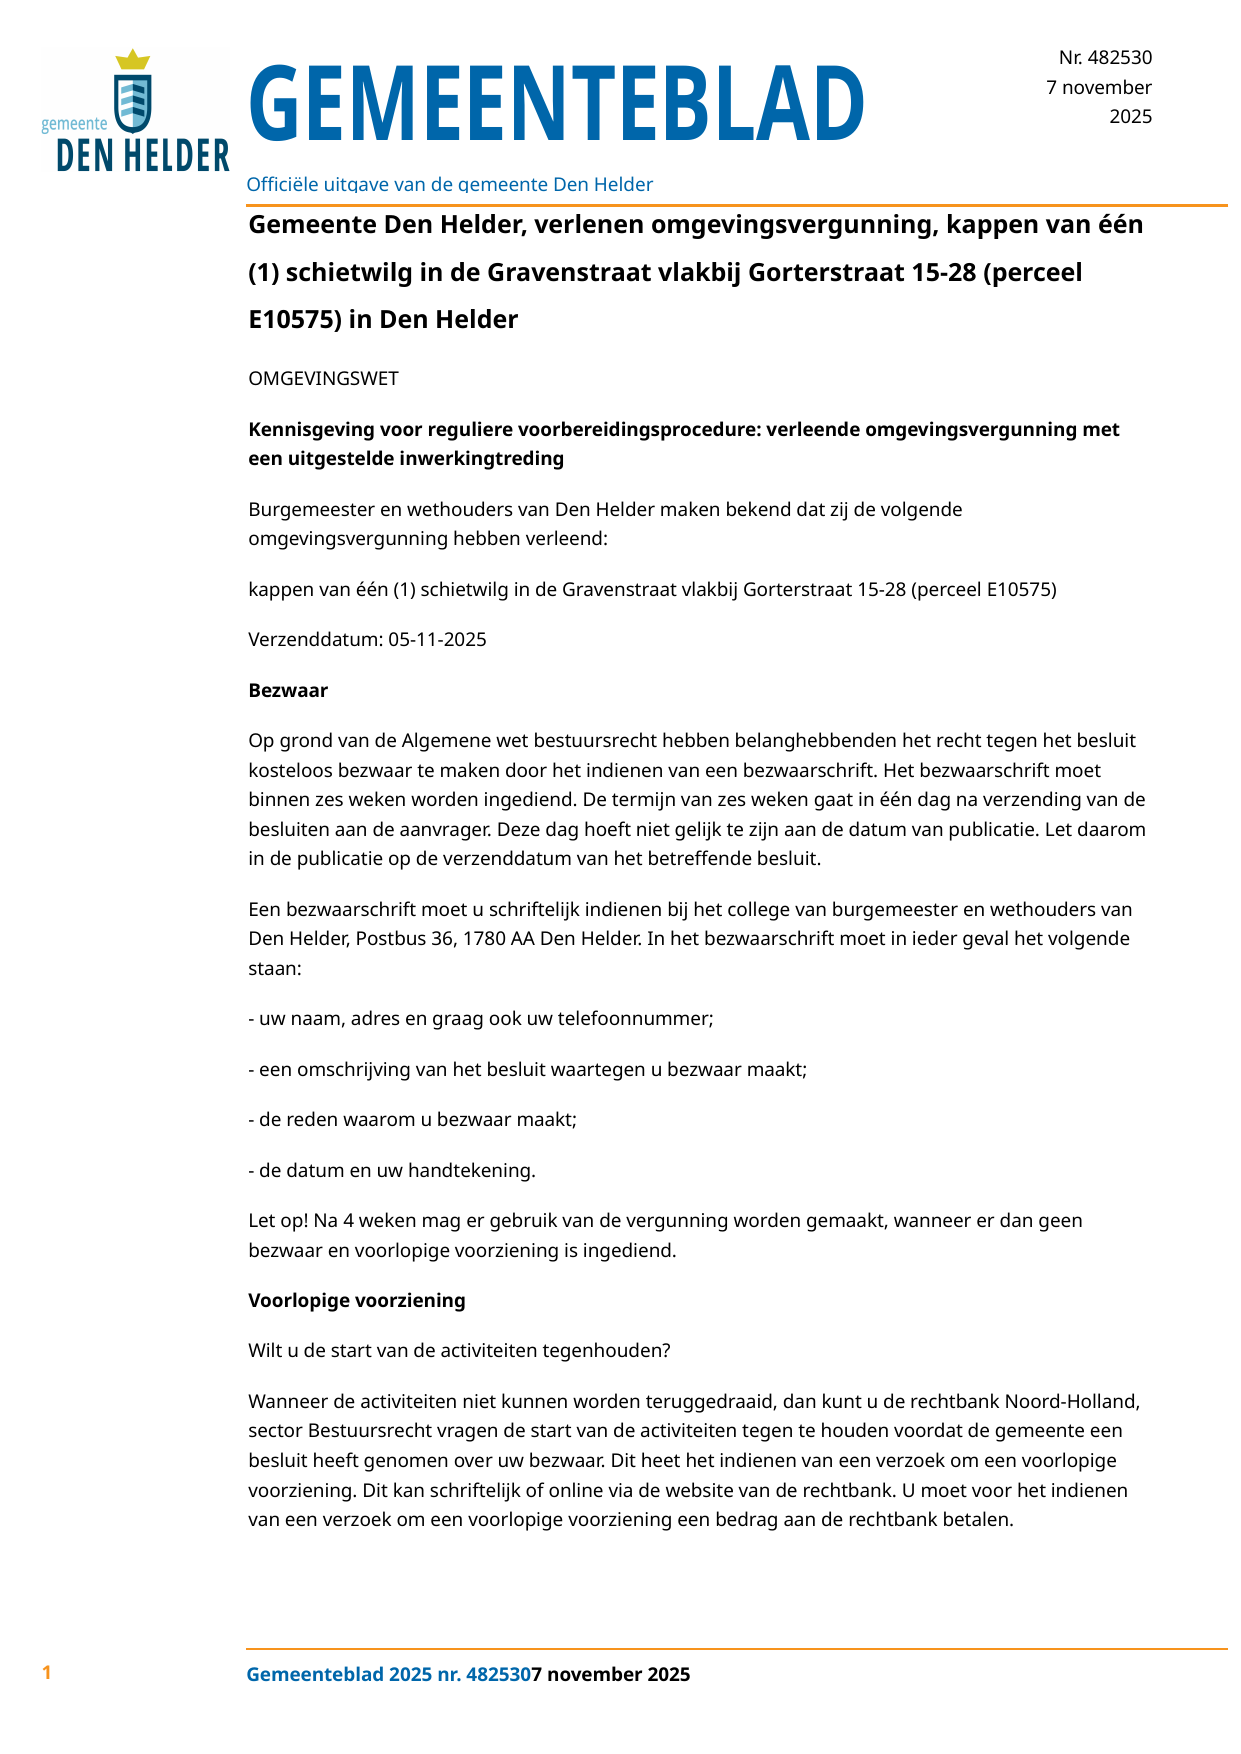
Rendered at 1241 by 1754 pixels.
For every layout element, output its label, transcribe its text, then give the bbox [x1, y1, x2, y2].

text Op grond van de Algemene wet bestuursrecht hebben belanghebbenden het recht tegen het besluit kosteloos bezwaar te maken door het indienen van een bezwaarschrift. Het bezwaarschrift moet binnen zes weken worden ingediend. De termijn van zes weken gaat in één dag na verzending van de besluiten aan de aanvrager. Deze dag hoeft niet gelijk te zijn aan de datum van publicatie. Let daarom in de publicatie op de verzenddatum van het betreffende besluit. [248, 727, 1152, 871]
text Bezwaar [248, 677, 1152, 702]
text - uw naam, adres en graag ook uw telefoonnummer; [248, 1006, 1152, 1031]
text Gemeente Den Helder, verlenen omgevingsvergunning, kappen van één (1) schietwilg in de Gravenstraat vlakbij Gorterstraat 15-28 (perceel E10575) in Den Helder [248, 207, 1152, 336]
picture [41, 47, 231, 172]
text Let op! Na 4 weken mag er gebruik van de vergunning worden gemaakt, wanneer er dan geen bezwaar en voorlopige voorziening is ingediend. [248, 1207, 1152, 1262]
text Wanneer de activiteiten niet kunnen worden teruggedraaid, dan kunt u de rechtbank Noord-Holland, sector Bestuursrecht vragen de start van de activiteiten tegen te houden voordat de gemeente een besluit heeft genomen over uw bezwaar. Dit heet het indienen van een verzoek om een voorlopige voorziening. Dit kan schriftelijk of online via de website van de rechtbank. U moet voor het indienen van een verzoek om een voorlopige voorziening een bedrag aan de rechtbank betalen. [248, 1388, 1152, 1532]
text OMGEVINGSWET [248, 366, 1152, 391]
text Burgemeester en wethouders van Den Helder maken bekend dat zij de volgende omgevingsvergunning hebben verleend: [248, 496, 1152, 551]
picture [63, 144, 68, 165]
picture [182, 144, 187, 165]
text - de reden waarom u bezwaar maakt; [248, 1106, 1152, 1132]
text Verzenddatum: 05-11-2025 [248, 626, 1152, 652]
text - een omschrijving van het besluit waartegen u bezwaar maakt; [248, 1056, 1152, 1082]
text kappen van één (1) schietwilg in de Gravenstraat vlakbij Gorterstraat 15-28 (perceel E10575) [248, 576, 1152, 602]
text Voorlopige voorziening [248, 1287, 1152, 1313]
text Een bezwaarschrift moet u schriftelijk indienen bij het college van burgemeester en wethouders van Den Helder, Postbus 36, 1780 AA Den Helder. In het bezwaarschrift moet in ieder geval het volgende staan: [248, 896, 1152, 981]
picture [100, 154, 106, 172]
text Wilt u de start van de activiteiten tegenhouden? [248, 1338, 1152, 1363]
picture [130, 157, 135, 172]
text Kennisgeving voor reguliere voorbereidingsprocedure: verleende omgevingsvergunning met een uitgestelde inwerkingtreding [248, 416, 1152, 471]
picture [220, 160, 224, 172]
text - de datum en uw handtekening. [248, 1157, 1152, 1182]
